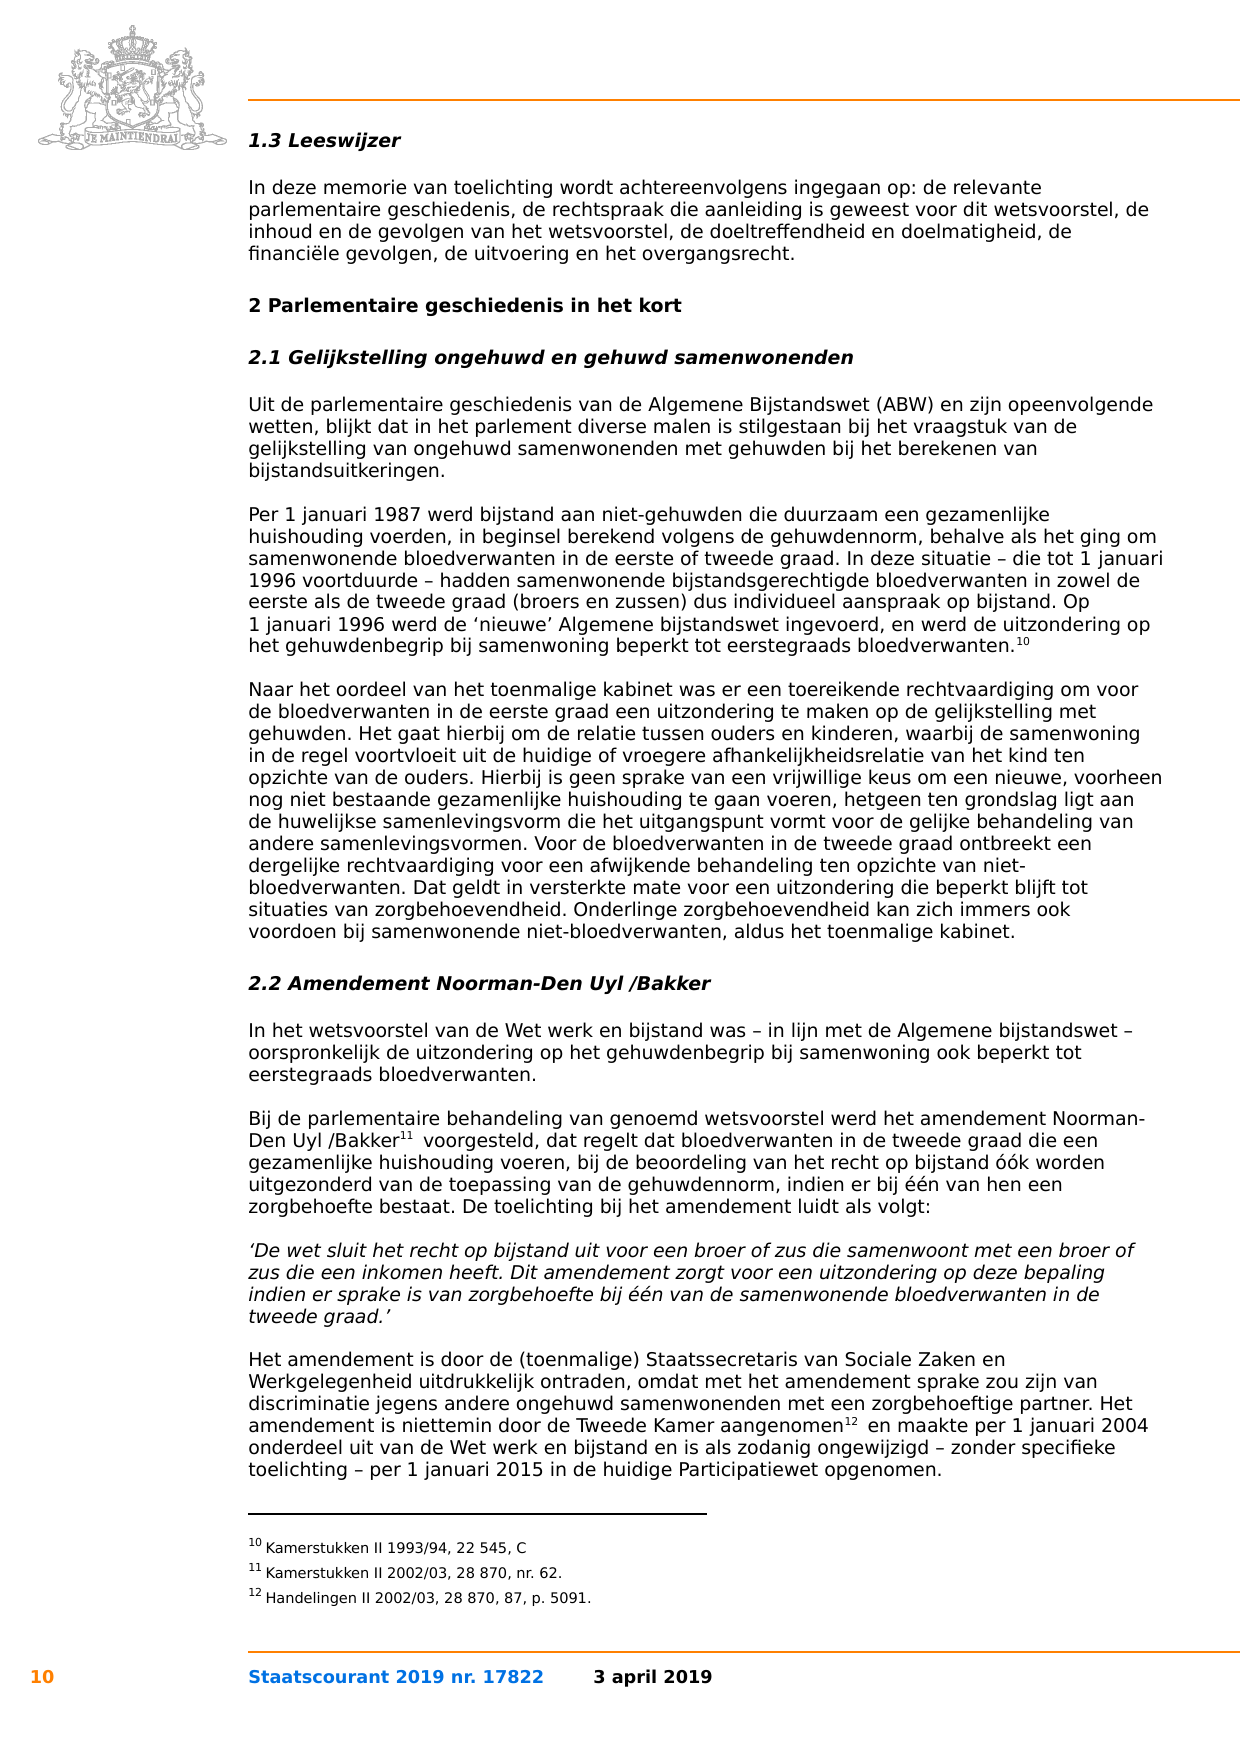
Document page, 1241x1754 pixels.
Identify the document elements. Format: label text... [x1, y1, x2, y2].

picture [38, 25, 227, 150]
text Naar het oordeel van het toenmalige kabinet was er een toereikende rechtvaardiging om voor de bloedverwanten in de eerste graad een uitzondering te maken op de gelijkstelling met gehuwden. Het gaat hierbij om de relatie tussen ouders en kinderen, waarbij de samenwoning in de regel voortvloeit uit de huidige of vroegere afhankelijkheidsrelatie van het kind ten opzichte van de ouders. Hierbij is geen sprake van een vrijwillige keus om een nieuwe, voorheen nog niet bestaande gezamenlijke huishouding te gaan voeren, hetgeen ten grondslag ligt aan de huwelijkse samenlevingsvorm die het uitgangspunt vormt voor de gelijke behandeling van andere samenlevingsvormen. Voor de bloedverwanten in de tweede graad ontbreekt een dergelijke rechtvaardiging voor een afwijkende behandeling ten opzichte van niet-bloedverwanten. Dat geldt in versterkte mate voor een uitzondering die beperkt blijft tot situaties van zorgbehoevendheid. Onderlinge zorgbehoevendheid kan zich immers ook voordoen bij samenwonende niet-bloedverwanten, aldus het toenmalige kabinet. [248, 679, 1163, 943]
text Kamerstukken II 1993/94, 22 545, C [248, 1536, 1163, 1558]
text Kamerstukken II 2002/03, 28 870, nr. 62. [248, 1561, 1163, 1583]
text In deze memorie van toelichting wordt achtereenvolgens ingegaan op: de relevante parlementaire geschiedenis, de rechtspraak die aanleiding is geweest voor dit wetsvoorstel, de inhoud en de gevolgen van het wetsvoorstel, de doeltreffendheid en doelmatigheid, de financiële gevolgen, de uitvoering en het overgangsrecht. [248, 177, 1163, 265]
text Het amendement is door de (toenmalige) Staatssecretaris van Sociale Zaken en Werkgelegenheid uitdrukkelijk ontraden, omdat met het amendement sprake zou zijn van discriminatie jegens andere ongehuwd samenwonenden met een zorgbehoeftige partner. Het amendement is niettemin door de Tweede Kamer aangenomen en maakte per 1 januari 2004 onderdeel uit van de Wet werk en bijstand en is als zodanig ongewijzigd – zonder specifieke toelichting – per 1 januari 2015 in de huidige Participatiewet opgenomen. [248, 1349, 1163, 1481]
subtitle 2 Parlementaire geschiedenis in het kort [248, 295, 1163, 317]
text Uit de parlementaire geschiedenis van de Algemene Bijstandswet (ABW) en zijn opeenvolgende wetten, blijkt dat in het parlement diverse malen is stilgestaan bij het vraagstuk van de gelijkstelling van ongehuwd samenwonenden met gehuwden bij het berekenen van bijstandsuitkeringen. [248, 394, 1163, 482]
text ‘De wet sluit het recht op bijstand uit voor een broer of zus die samenwoont met een broer of zus die een inkomen heeft. Dit amendement zorgt voor een uitzondering op deze bepaling indien er sprake is van zorgbehoefte bij één van de samenwonende bloedverwanten in de tweede graad.’ [248, 1239, 1163, 1327]
text In het wetsvoorstel van de Wet werk en bijstand was – in lijn met de Algemene bijstandswet – oorspronkelijk de uitzondering op het gehuwdenbegrip bij samenwoning ook beperkt tot eerstegraads bloedverwanten. [248, 1020, 1163, 1086]
subtitle 2.2 Amendement Noorman-Den Uyl /Bakker [248, 973, 1163, 995]
subtitle 2.1 Gelijkstelling ongehuwd en gehuwd samenwonenden [248, 347, 1163, 369]
subtitle 1.3 Leeswijzer [248, 130, 1163, 152]
text Per 1 januari 1987 werd bijstand aan niet-gehuwden die duurzaam een gezamenlijke huishouding voerden, in beginsel berekend volgens de gehuwdennorm, behalve als het ging om samenwonende bloedverwanten in de eerste of tweede graad. In deze situatie – die tot 1 januari 1996 voortduurde – hadden samenwonende bijstandsgerechtigde bloedverwanten in zowel de eerste als de tweede graad (broers en zussen) dus individueel aanspraak op bijstand. Op 1 januari 1996 werd de ‘nieuwe’ Algemene bijstandswet ingevoerd, en werd de uitzondering op het gehuwdenbegrip bij samenwoning beperkt tot eerstegraads bloedverwanten. [248, 503, 1163, 657]
text Handelingen II 2002/03, 28 870, 87, p. 5091. [248, 1586, 1163, 1608]
text Bij de parlementaire behandeling van genoemd wetsvoorstel werd het amendement Noorman-Den Uyl /Bakker voorgesteld, dat regelt dat bloedverwanten in de tweede graad die een gezamenlijke huishouding voeren, bij de beoordeling van het recht op bijstand óók worden uitgezonderd van de toepassing van de gehuwdennorm, indien er bij één van hen een zorgbehoefte bestaat. De toelichting bij het amendement luidt als volgt: [248, 1108, 1163, 1218]
